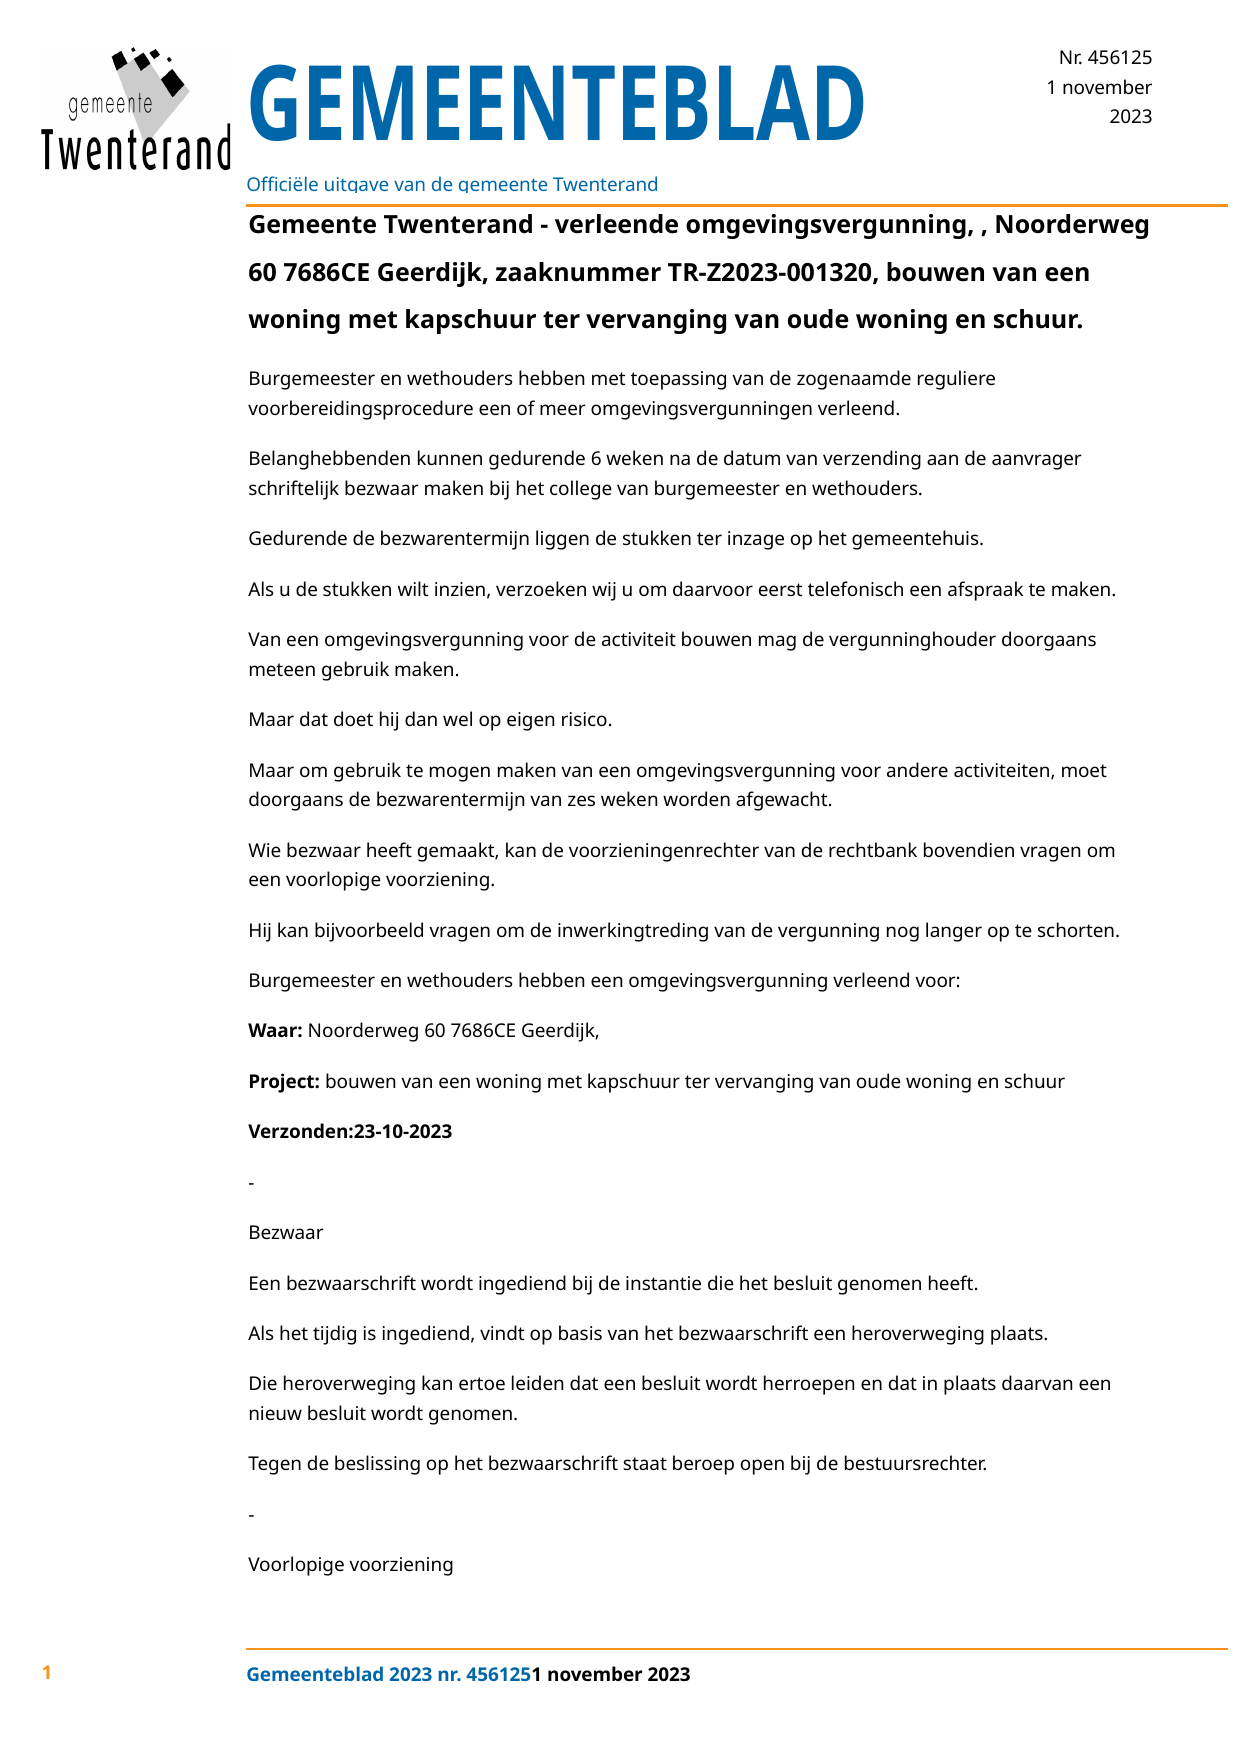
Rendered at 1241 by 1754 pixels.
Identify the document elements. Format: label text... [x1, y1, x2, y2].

text Maar om gebruik te mogen maken van een omgevingsvergunning voor andere activiteiten, moet doorgaans de bezwarentermijn van zes weken worden afgewacht. [248, 757, 1152, 812]
text Belanghebbenden kunnen gedurende 6 weken na de datum van verzending aan de aanvrager schriftelijk bezwaar maken bij het college van burgemeester en wethouders. [248, 446, 1152, 501]
text Een bezwaarschrift wordt ingediend bij de instantie die het besluit genomen heeft. [248, 1270, 1152, 1295]
text Project: bouwen van een woning met kapschuur ter vervanging van oude woning en schuur [248, 1068, 1152, 1094]
text Gemeente Twenterand - verleende omgevingsvergunning, , Noorderweg 60 7686CE Geerdijk, zaaknummer TR-Z2023-001320, bouwen van een woning met kapschuur ter vervanging van oude woning en schuur. [248, 207, 1152, 336]
text Gedurende de bezwarentermijn liggen de stukken ter inzage op het gemeentehuis. [248, 526, 1152, 551]
text Wie bezwaar heeft gemaakt, kan de voorzieningenrechter van de rechtbank bovendien vragen om een voorlopige voorziening. [248, 837, 1152, 892]
text Als u de stukken wilt inzien, verzoeken wij u om daarvoor eerst telefonisch een afspraak te maken. [248, 576, 1152, 602]
text Maar dat doet hij dan wel op eigen risico. [248, 706, 1152, 732]
text Als het tijdig is ingediend, vindt op basis van het bezwaarschrift een heroverweging plaats. [248, 1320, 1152, 1346]
text Die heroverweging kan ertoe leiden dat een besluit wordt herroepen en dat in plaats daarvan een nieuw besluit wordt genomen. [248, 1371, 1152, 1426]
text - [248, 1169, 1152, 1194]
text Burgemeester en wethouders hebben met toepassing van de zogenaamde reguliere voorbereidingsprocedure een of meer omgevingsvergunningen verleend. [248, 366, 1152, 421]
text - [248, 1501, 1152, 1527]
text Van een omgevingsvergunning voor de activiteit bouwen mag de vergunninghouder doorgaans meteen gebruik maken. [248, 626, 1152, 682]
text Voorlopige voorziening [248, 1551, 1152, 1577]
text Waar: Noorderweg 60 7686CE Geerdijk, [248, 1018, 1152, 1043]
text Hij kan bijvoorbeeld vragen om de inwerkingtreding van de vergunning nog langer op te schorten. [248, 917, 1152, 942]
text Verzonden:23-10-2023 [248, 1118, 1152, 1144]
text Tegen de beslissing op het bezwaarschrift staat beroep open bij de bestuursrechter. [248, 1451, 1152, 1476]
picture [41, 47, 231, 172]
text Bezwaar [248, 1219, 1152, 1245]
text Burgemeester en wethouders hebben een omgevingsvergunning verleend voor: [248, 967, 1152, 993]
